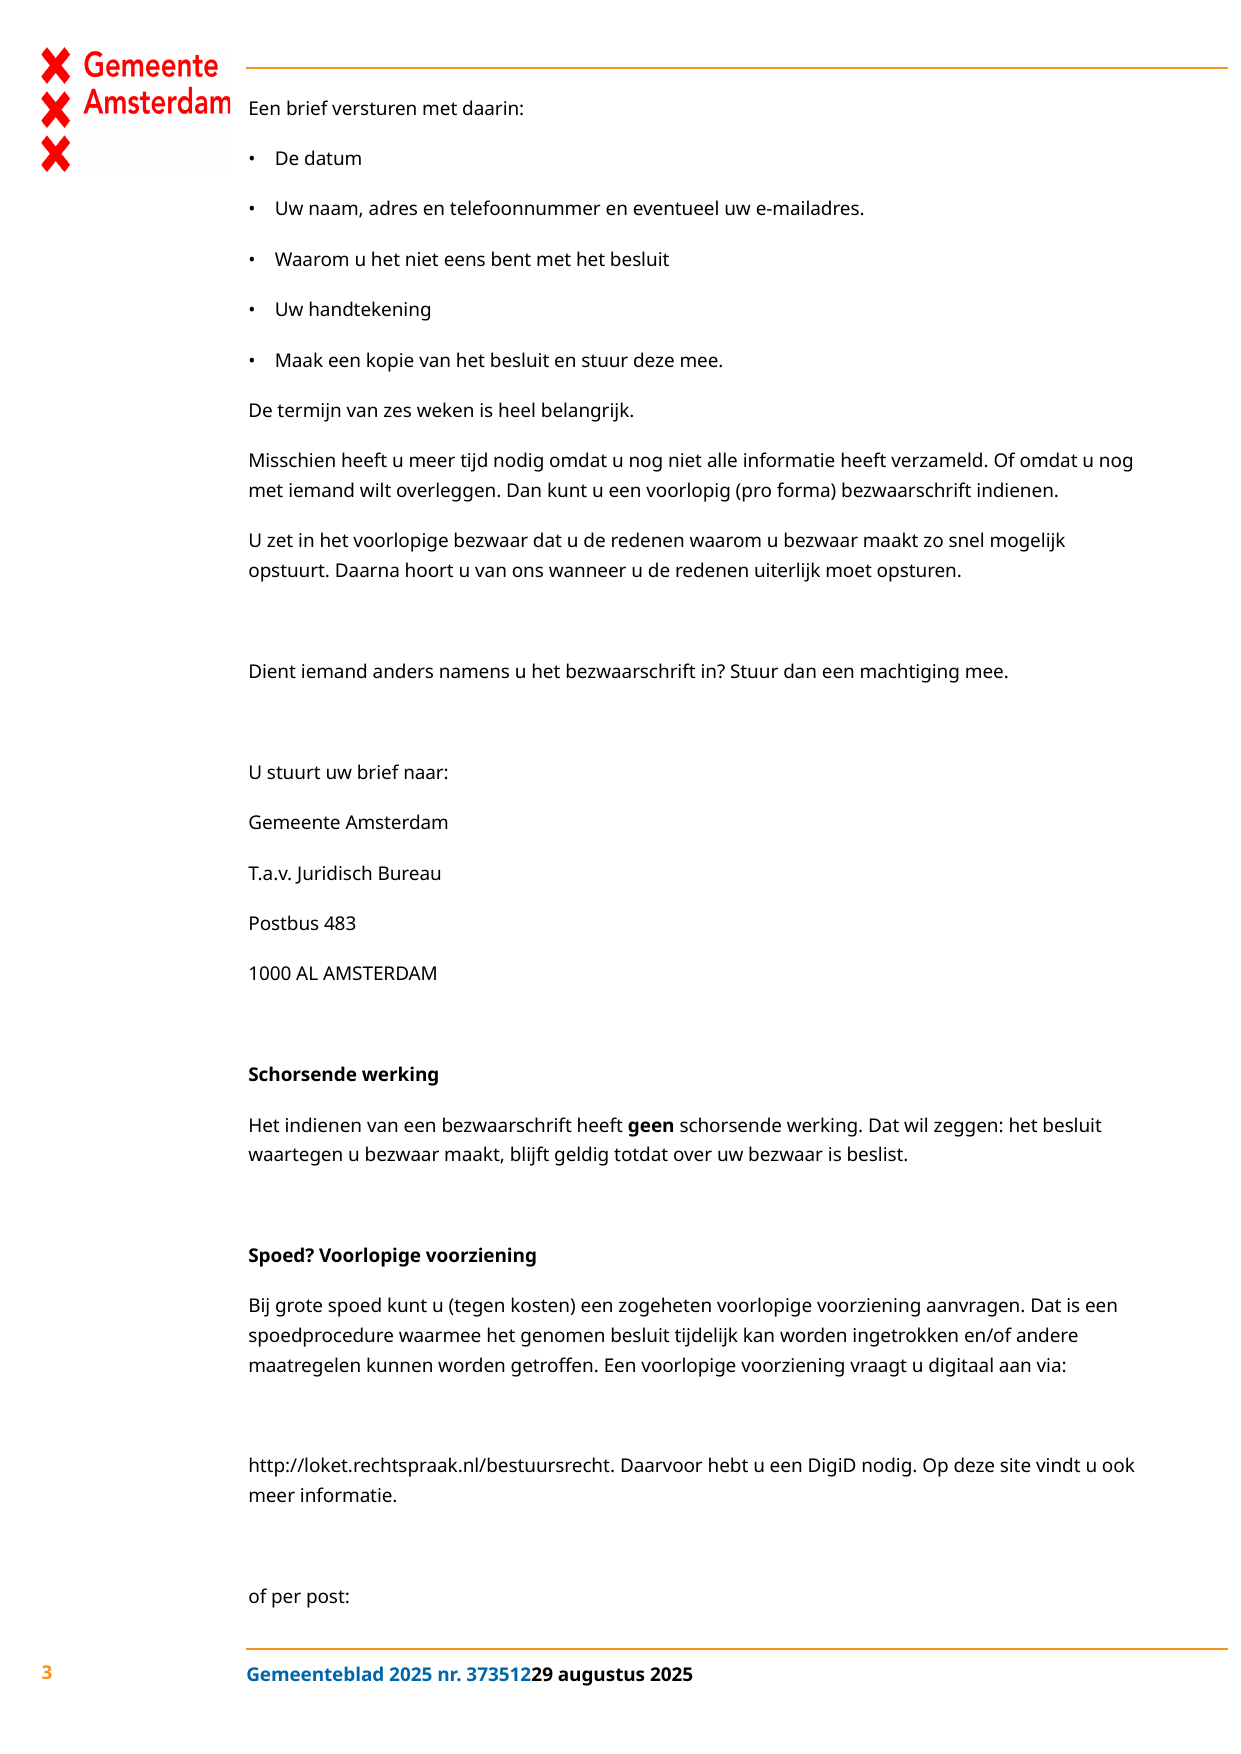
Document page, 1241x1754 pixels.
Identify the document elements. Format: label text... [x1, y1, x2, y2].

text De termijn van zes weken is heel belangrijk. [248, 397, 1152, 423]
text • Uw naam, adres en telefoonnummer en eventueel uw e-mailadres. [248, 196, 1152, 221]
text of per post: [248, 1583, 1152, 1609]
picture [41, 47, 231, 172]
text Bij grote spoed kunt u (tegen kosten) een zogeheten voorlopige voorziening aanvragen. Dat is een spoedprocedure waarmee het genomen besluit tijdelijk kan worden ingetrokken en/of andere maatregelen kunnen worden getroffen. Een voorlopige voorziening vraagt u digitaal aan via: [248, 1293, 1152, 1378]
text 1000 AL AMSTERDAM [248, 961, 1152, 986]
text U stuurt uw brief naar: [248, 759, 1152, 785]
text Dient iemand anders namens u het bezwaarschrift in? Stuur dan een machtiging mee. [248, 658, 1152, 684]
text T.a.v. Juridisch Bureau [248, 860, 1152, 886]
text Het indienen van een bezwaarschrift heeft geen schorsende werking. Dat wil zeggen: het besluit waartegen u bezwaar maakt, blijft geldig totdat over uw bezwaar is beslist. [248, 1112, 1152, 1167]
text Postbus 483 [248, 910, 1152, 936]
text Gemeente Amsterdam [248, 809, 1152, 835]
text Misschien heeft u meer tijd nodig omdat u nog niet alle informatie heeft verzameld. Of omdat u nog met iemand wilt overleggen. Dan kunt u een voorlopig (pro forma) bezwaarschrift indienen. [248, 448, 1152, 503]
text Schorsende werking [248, 1061, 1152, 1087]
text • Waarom u het niet eens bent met het besluit [248, 246, 1152, 272]
text • Maak een kopie van het besluit en stuur deze mee. [248, 347, 1152, 373]
text • Uw handtekening [248, 296, 1152, 322]
text U zet in het voorlopige bezwaar dat u de redenen waarom u bezwaar maakt zo snel mogelijk opstuurt. Daarna hoort u van ons wanneer u de redenen uiterlijk moet opsturen. [248, 528, 1152, 583]
text • De datum [248, 145, 1152, 171]
text http://loket.rechtspraak.nl/bestuursrecht. Daarvoor hebt u een DigiD nodig. Op deze site vindt u ook meer informatie. [248, 1453, 1152, 1508]
text Spoed? Voorlopige voorziening [248, 1242, 1152, 1268]
text Een brief versturen met daarin: [248, 95, 1152, 121]
